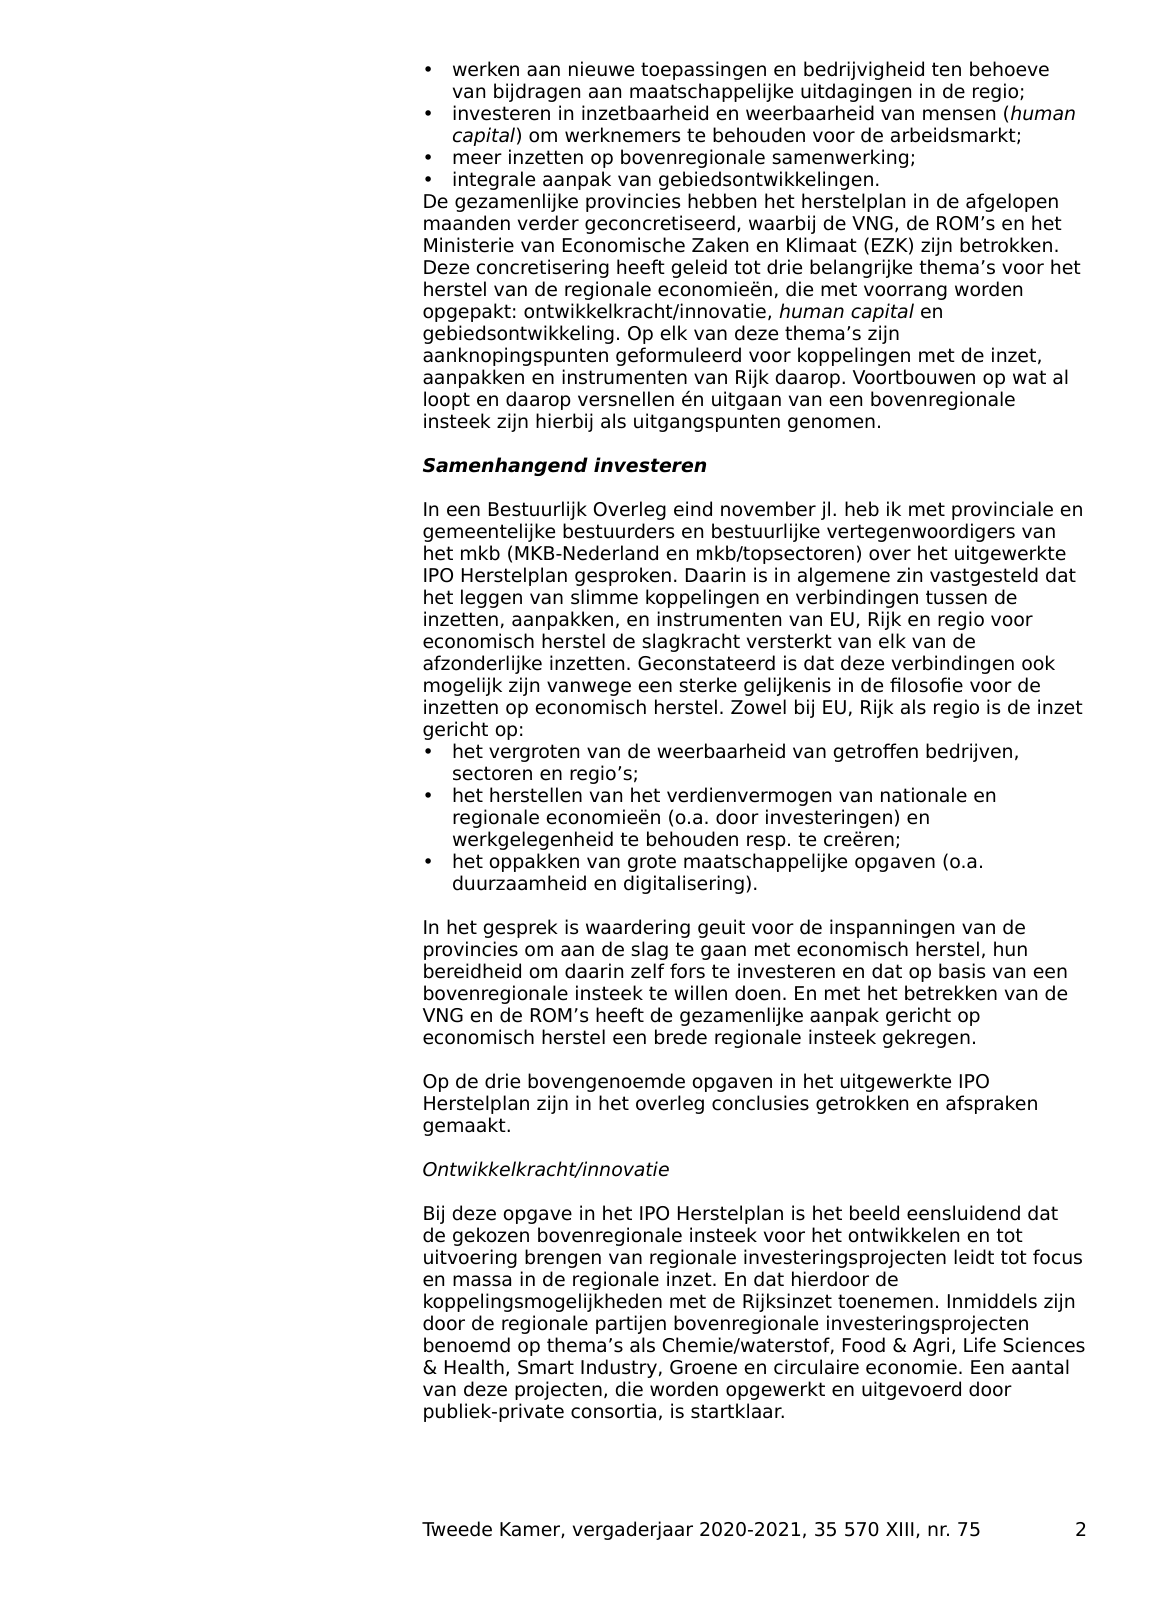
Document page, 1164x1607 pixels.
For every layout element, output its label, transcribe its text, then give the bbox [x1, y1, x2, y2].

subtitle Samenhangend investeren [422, 455, 1087, 477]
text • integrale aanpak van gebiedsontwikkelingen. [422, 169, 1087, 191]
text • investeren in inzetbaarheid en weerbaarheid van mensen (human capital) om werknemers te behouden voor de arbeidsmarkt; [422, 103, 1087, 147]
text • het oppakken van grote maatschappelijke opgaven (o.a. duurzaamheid en digitalisering). [422, 851, 1087, 895]
text • het herstellen van het verdienvermogen van nationale en regionale economieën (o.a. door investeringen) en werkgelegenheid te behouden resp. te creëren; [422, 785, 1087, 851]
text In het gesprek is waardering geuit voor de inspanningen van de provincies om aan de slag te gaan met economisch herstel, hun bereidheid om daarin zelf fors te investeren en dat op basis van een bovenregionale insteek te willen doen. En met het betrekken van de VNG en de ROM’s heeft de gezamenlijke aanpak gericht op economisch herstel een brede regionale insteek gekregen. [422, 917, 1087, 1049]
text In een Bestuurlijk Overleg eind november jl. heb ik met provinciale en gemeentelijke bestuurders en bestuurlijke vertegenwoordigers van het mkb (MKB-Nederland en mkb/topsectoren) over het uitgewerkte IPO Herstelplan gesproken. Daarin is in algemene zin vastgesteld dat het leggen van slimme koppelingen en verbindingen tussen de inzetten, aanpakken, en instrumenten van EU, Rijk en regio voor economisch herstel de slagkracht versterkt van elk van de afzonderlijke inzetten. Geconstateerd is dat deze verbindingen ook mogelijk zijn vanwege een sterke gelijkenis in de filosofie voor de inzetten op economisch herstel. Zowel bij EU, Rijk als regio is de inzet gericht op: [422, 499, 1087, 741]
text • werken aan nieuwe toepassingen en bedrijvigheid ten behoeve van bijdragen aan maatschappelijke uitdagingen in de regio; [422, 59, 1087, 103]
text De gezamenlijke provincies hebben het herstelplan in de afgelopen maanden verder geconcretiseerd, waarbij de VNG, de ROM’s en het Ministerie van Economische Zaken en Klimaat (EZK) zijn betrokken. Deze concretisering heeft geleid tot drie belangrijke thema’s voor het herstel van de regionale economieën, die met voorrang worden opgepakt: ontwikkelkracht/innovatie, human capital en gebiedsontwikkeling. Op elk van deze thema’s zijn aanknopingspunten geformuleerd voor koppelingen met de inzet, aanpakken en instrumenten van Rijk daarop. Voortbouwen op wat al loopt en daarop versnellen én uitgaan van een bovenregionale insteek zijn hierbij als uitgangspunten genomen. [422, 191, 1087, 433]
text Bij deze opgave in het IPO Herstelplan is het beeld eensluidend dat de gekozen bovenregionale insteek voor het ontwikkelen en tot uitvoering brengen van regionale investeringsprojecten leidt tot focus en massa in de regionale inzet. En dat hierdoor de koppelingsmogelijkheden met de Rijksinzet toenemen. Inmiddels zijn door de regionale partijen bovenregionale investeringsprojecten benoemd op thema’s als Chemie/waterstof, Food & Agri, Life Sciences & Health, Smart Industry, Groene en circulaire economie. Een aantal van deze projecten, die worden opgewerkt en uitgevoerd door publiek-private consortia, is startklaar. [422, 1203, 1087, 1423]
subtitle Ontwikkelkracht/innovatie [422, 1159, 1087, 1181]
text • het vergroten van de weerbaarheid van getroffen bedrijven, sectoren en regio’s; [422, 741, 1087, 785]
text Op de drie bovengenoemde opgaven in het uitgewerkte IPO Herstelplan zijn in het overleg conclusies getrokken en afspraken gemaakt. [422, 1071, 1087, 1137]
text • meer inzetten op bovenregionale samenwerking; [422, 147, 1087, 169]
